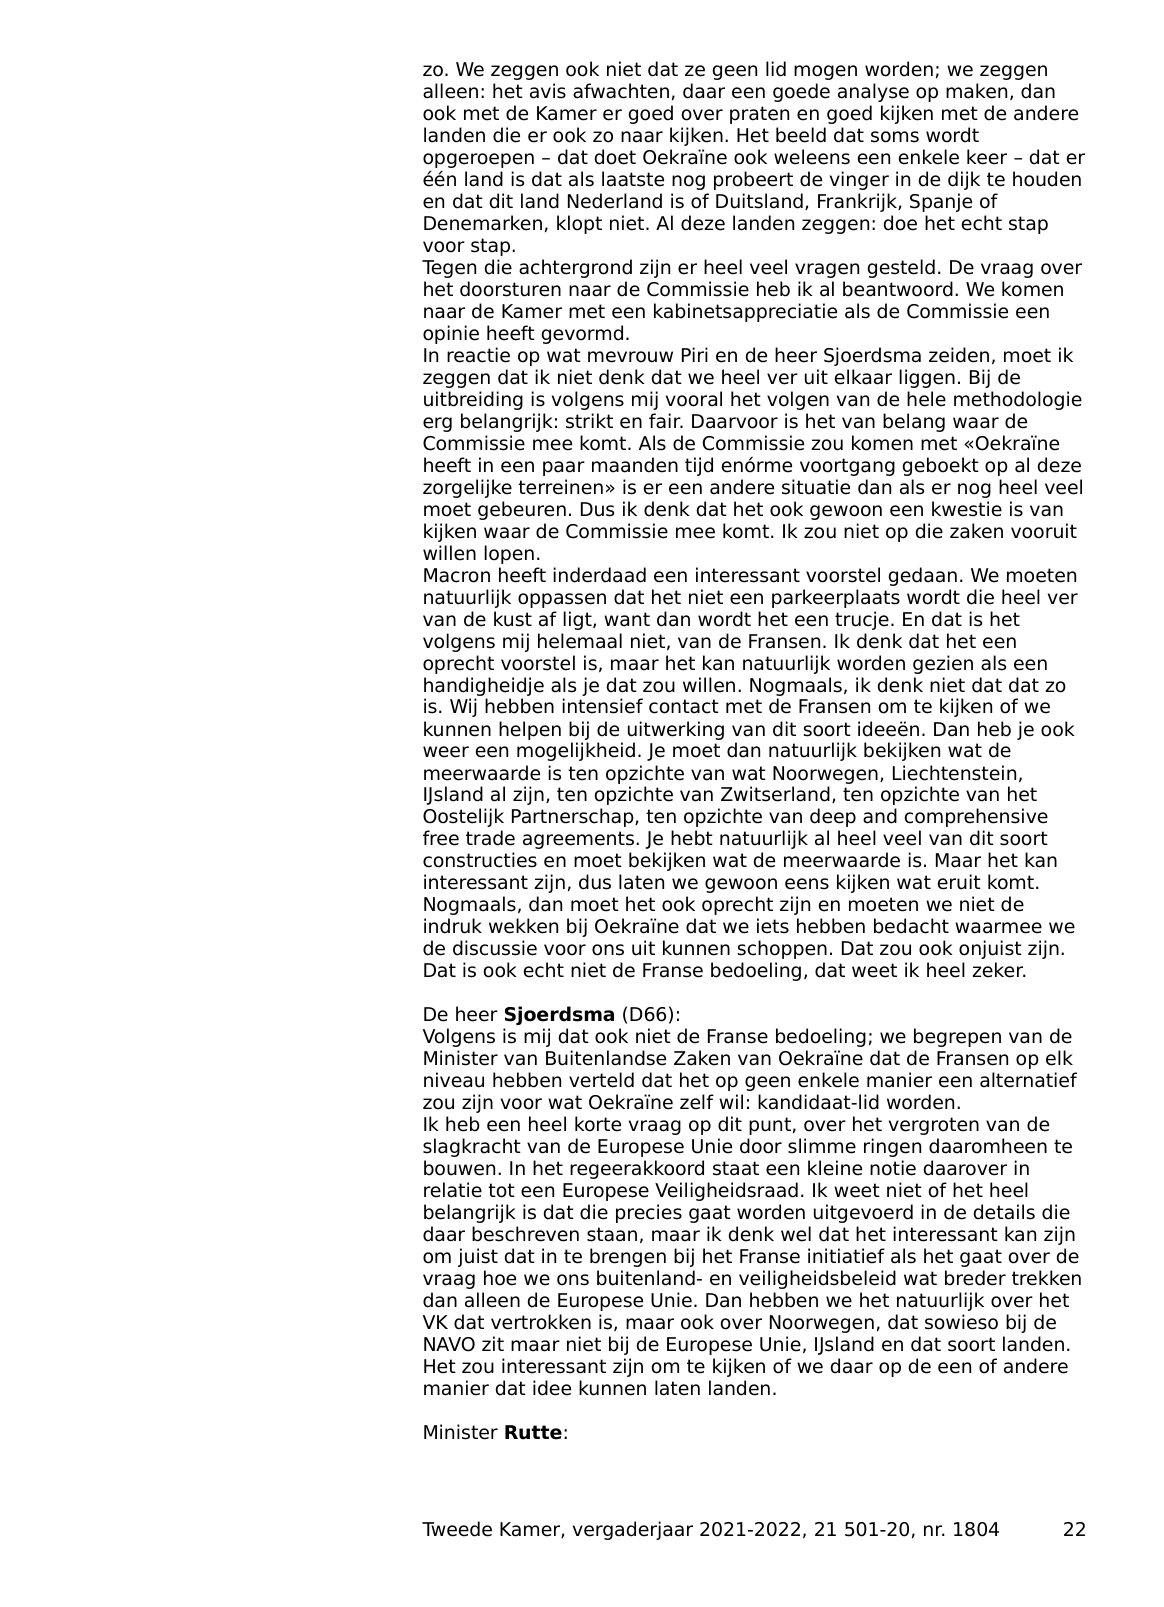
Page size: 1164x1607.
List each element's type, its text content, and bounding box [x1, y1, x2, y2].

text Ik heb een heel korte vraag op dit punt, over het vergroten van de slagkracht van de Europese Unie door slimme ringen daaromheen te bouwen. In het regeerakkoord staat een kleine notie daarover in relatie tot een Europese Veiligheidsraad. Ik weet niet of het heel belangrijk is dat die precies gaat worden uitgevoerd in de details die daar beschreven staan, maar ik denk wel dat het interessant kan zijn om juist dat in te brengen bij het Franse initiatief als het gaat over de vraag hoe we ons buitenland- en veiligheidsbeleid wat breder trekken dan alleen de Europese Unie. Dan hebben we het natuurlijk over het VK dat vertrokken is, maar ook over Noorwegen, dat sowieso bij de NAVO zit maar niet bij de Europese Unie, IJsland en dat soort landen. Het zou interessant zijn om te kijken of we daar op de een of andere manier dat idee kunnen laten landen. [422, 1114, 1087, 1400]
text De heer Sjoerdsma (D66): [422, 1004, 1087, 1026]
text In reactie op wat mevrouw Piri en de heer Sjoerdsma zeiden, moet ik zeggen dat ik niet denk dat we heel ver uit elkaar liggen. Bij de uitbreiding is volgens mij vooral het volgen van de hele methodologie erg belangrijk: strikt en fair. Daarvoor is het van belang waar de Commissie mee komt. Als de Commissie zou komen met «Oekraïne heeft in een paar maanden tijd enórme voortgang geboekt op al deze zorgelijke terreinen» is er een andere situatie dan als er nog heel veel moet gebeuren. Dus ik denk dat het ook gewoon een kwestie is van kijken waar de Commissie mee komt. Ik zou niet op die zaken vooruit willen lopen. [422, 345, 1087, 564]
text Volgens is mij dat ook niet de Franse bedoeling; we begrepen van de Minister van Buitenlandse Zaken van Oekraïne dat de Fransen op elk niveau hebben verteld dat het op geen enkele manier een alternatief zou zijn voor wat Oekraïne zelf wil: kandidaat-lid worden. [422, 1026, 1087, 1114]
text Minister Rutte: [422, 1422, 1087, 1444]
text zo. We zeggen ook niet dat ze geen lid mogen worden; we zeggen alleen: het avis afwachten, daar een goede analyse op maken, dan ook met de Kamer er goed over praten en goed kijken met de andere landen die er ook zo naar kijken. Het beeld dat soms wordt opgeroepen – dat doet Oekraïne ook weleens een enkele keer – dat er één land is dat als laatste nog probeert de vinger in de dijk te houden en dat dit land Nederland is of Duitsland, Frankrijk, Spanje of Denemarken, klopt niet. Al deze landen zeggen: doe het echt stap voor stap. [422, 59, 1087, 257]
text Macron heeft inderdaad een interessant voorstel gedaan. We moeten natuurlijk oppassen dat het niet een parkeerplaats wordt die heel ver van de kust af ligt, want dan wordt het een trucje. En dat is het volgens mij helemaal niet, van de Fransen. Ik denk dat het een oprecht voorstel is, maar het kan natuurlijk worden gezien als een handigheidje als je dat zou willen. Nogmaals, ik denk niet dat dat zo is. Wij hebben intensief contact met de Fransen om te kijken of we kunnen helpen bij de uitwerking van dit soort ideeën. Dan heb je ook weer een mogelijkheid. Je moet dan natuurlijk bekijken wat de meerwaarde is ten opzichte van wat Noorwegen, Liechtenstein, IJsland al zijn, ten opzichte van Zwitserland, ten opzichte van het Oostelijk Partnerschap, ten opzichte van deep and comprehensive free trade agreements. Je hebt natuurlijk al heel veel van dit soort constructies en moet bekijken wat de meerwaarde is. Maar het kan interessant zijn, dus laten we gewoon eens kijken wat eruit komt. Nogmaals, dan moet het ook oprecht zijn en moeten we niet de indruk wekken bij Oekraïne dat we iets hebben bedacht waarmee we de discussie voor ons uit kunnen schoppen. Dat zou ook onjuist zijn. Dat is ook echt niet de Franse bedoeling, dat weet ik heel zeker. [422, 564, 1087, 982]
text Tegen die achtergrond zijn er heel veel vragen gesteld. De vraag over het doorsturen naar de Commissie heb ik al beantwoord. We komen naar de Kamer met een kabinetsappreciatie als de Commissie een opinie heeft gevormd. [422, 257, 1087, 345]
